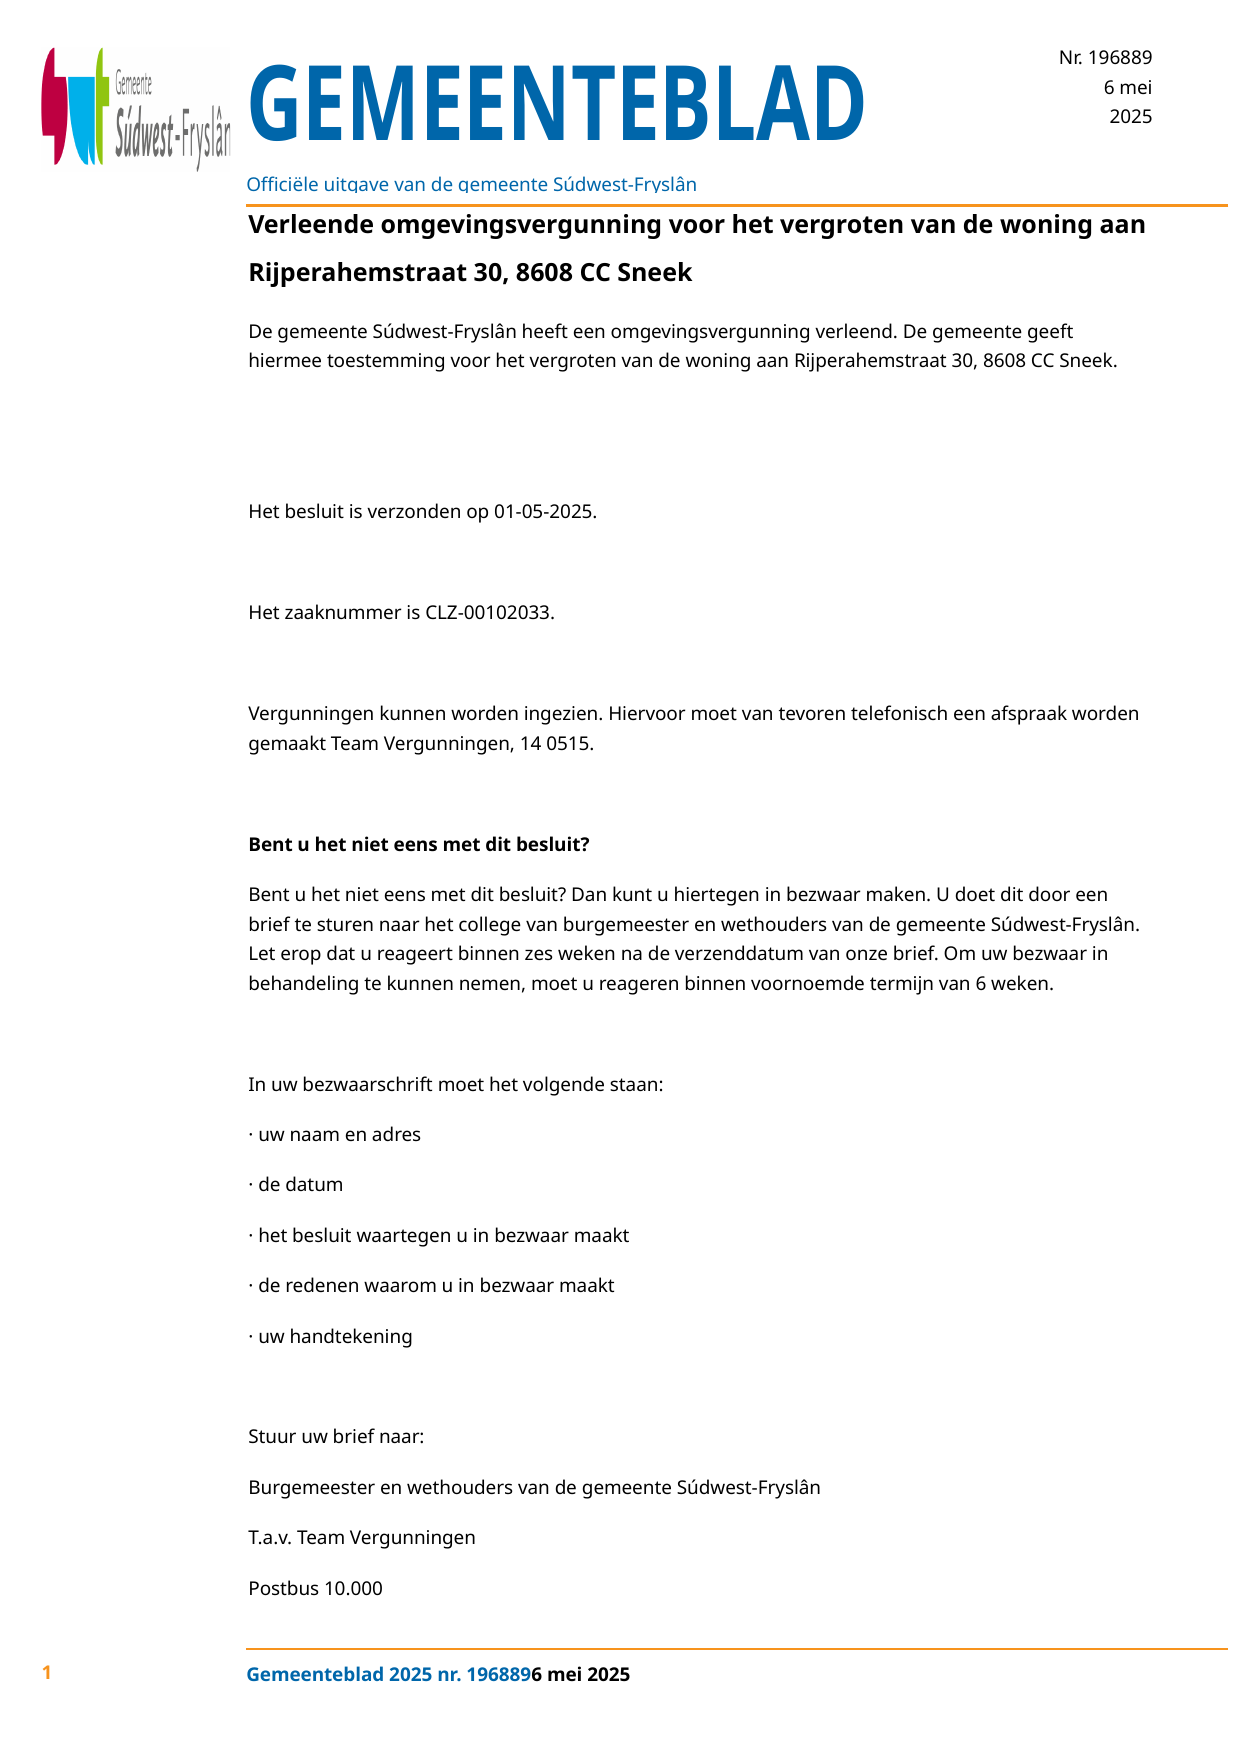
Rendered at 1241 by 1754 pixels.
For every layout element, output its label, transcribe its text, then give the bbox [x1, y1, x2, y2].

text Verleende omgevingsvergunning voor het vergroten van de woning aan Rijperahemstraat 30, 8608 CC Sneek [248, 207, 1152, 288]
text Vergunningen kunnen worden ingezien. Hiervoor moet van tevoren telefonisch een afspraak worden gemaakt Team Vergunningen, 14 0515. [248, 700, 1152, 756]
text Burgemeester en wethouders van de gemeente Súdwest-Fryslân [248, 1474, 1152, 1500]
text De gemeente Súdwest-Fryslân heeft een omgevingsvergunning verleend. De gemeente geeft hiermee toestemming voor het vergroten van de woning aan Rijperahemstraat 30, 8608 CC Sneek. [248, 318, 1152, 373]
text T.a.v. Team Vergunningen [248, 1524, 1152, 1550]
text · uw handtekening [248, 1323, 1152, 1349]
picture [41, 47, 231, 172]
text · uw naam en adres [248, 1121, 1152, 1147]
text Stuur uw brief naar: [248, 1424, 1152, 1449]
text Bent u het niet eens met dit besluit? [248, 831, 1152, 857]
text Postbus 10.000 [248, 1575, 1152, 1601]
text · de redenen waarom u in bezwaar maakt [248, 1272, 1152, 1298]
text Bent u het niet eens met dit besluit? Dan kunt u hiertegen in bezwaar maken. U doet dit door een brief te sturen naar het college van burgemeester en wethouders van de gemeente Súdwest-Fryslân. Let erop dat u reageert binnen zes weken na de verzenddatum van onze brief. Om uw bezwaar in behandeling te kunnen nemen, moet u reageren binnen voornoemde termijn van 6 weken. [248, 881, 1152, 996]
text · de datum [248, 1172, 1152, 1197]
text Het besluit is verzonden op 01-05-2025. [248, 499, 1152, 524]
text Het zaaknummer is CLZ-00102033. [248, 599, 1152, 625]
text In uw bezwaarschrift moet het volgende staan: [248, 1071, 1152, 1097]
text · het besluit waartegen u in bezwaar maakt [248, 1222, 1152, 1248]
